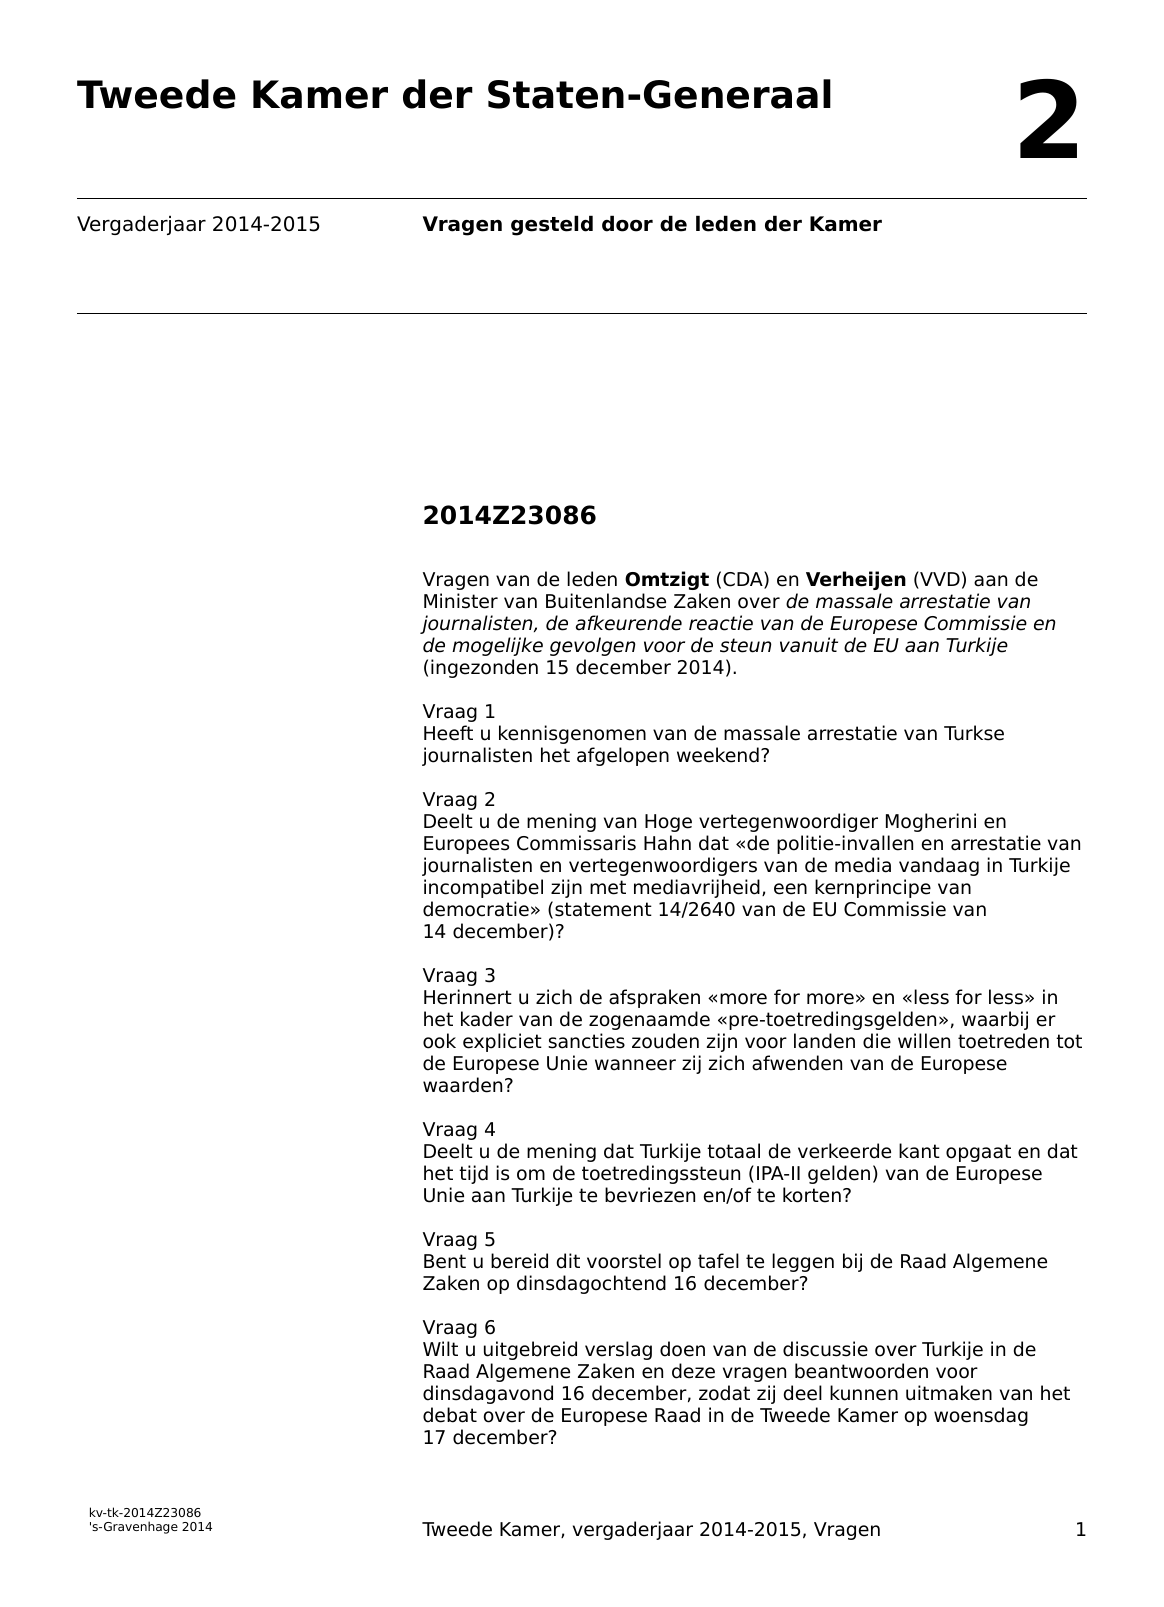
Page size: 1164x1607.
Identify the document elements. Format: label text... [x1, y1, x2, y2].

text Vraag 1 [422, 701, 1087, 723]
table_cell Vergaderjaar 2014-2015 [77, 199, 422, 313]
text kv-tk-2014Z23086 [88, 1506, 323, 1520]
text Vragen van de leden Omtzigt (CDA) en Verheijen (VVD) aan de Minister van Buitenlandse Zaken over de massale arrestatie van journalisten, de afkeurende reactie van de Europese Commissie en de mogelijke gevolgen voor de steun vanuit de EU aan Turkije (ingezonden 15 december 2014). [422, 569, 1087, 679]
text Deelt u de mening van Hoge vertegenwoordiger Mogherini en Europees Commissaris Hahn dat «de politie-invallen en arrestatie van journalisten en vertegenwoordigers van de media vandaag in Turkije incompatibel zijn met mediavrijheid, een kernprincipe van democratie» (statement 14/2640 van de EU Commissie van 14 december)? [422, 811, 1087, 943]
text Vraag 4 [422, 1119, 1087, 1141]
text 2014Z23086 [422, 501, 1087, 531]
text Bent u bereid dit voorstel op tafel te leggen bij de Raad Algemene Zaken op dinsdagochtend 16 december? [422, 1251, 1087, 1295]
text Vraag 3 [422, 965, 1087, 987]
text Heeft u kennisgenomen van de massale arrestatie van Turkse journalisten het afgelopen weekend? [422, 723, 1087, 767]
text Vraag 5 [422, 1229, 1087, 1251]
text Wilt u uitgebreid verslag doen van de discussie over Turkije in de Raad Algemene Zaken en deze vragen beantwoorden voor dinsdagavond 16 december, zodat zij deel kunnen uitmaken van het debat over de Europese Raad in de Tweede Kamer op woensdag 17 december? [422, 1339, 1087, 1449]
table_cell Vragen gesteld door de leden der Kamer [422, 199, 1087, 313]
text Deelt u de mening dat Turkije totaal de verkeerde kant opgaat en dat het tijd is om de toetredingssteun (IPA-II gelden) van de Europese Unie aan Turkije te bevriezen en/of te korten? [422, 1141, 1087, 1207]
text Herinnert u zich de afspraken «more for more» en «less for less» in het kader van de zogenaamde «pre-toetredingsgelden», waarbij er ook expliciet sancties zouden zijn voor landen die willen toetreden tot de Europese Unie wanneer zij zich afwenden van de Europese waarden? [422, 987, 1087, 1097]
text Vraag 2 [422, 789, 1087, 811]
text Vraag 6 [422, 1317, 1087, 1339]
table_header 2 [886, 59, 1087, 198]
text 's-Gravenhage 2014 [88, 1520, 323, 1534]
table_header Tweede Kamer der Staten-Generaal [77, 59, 886, 198]
